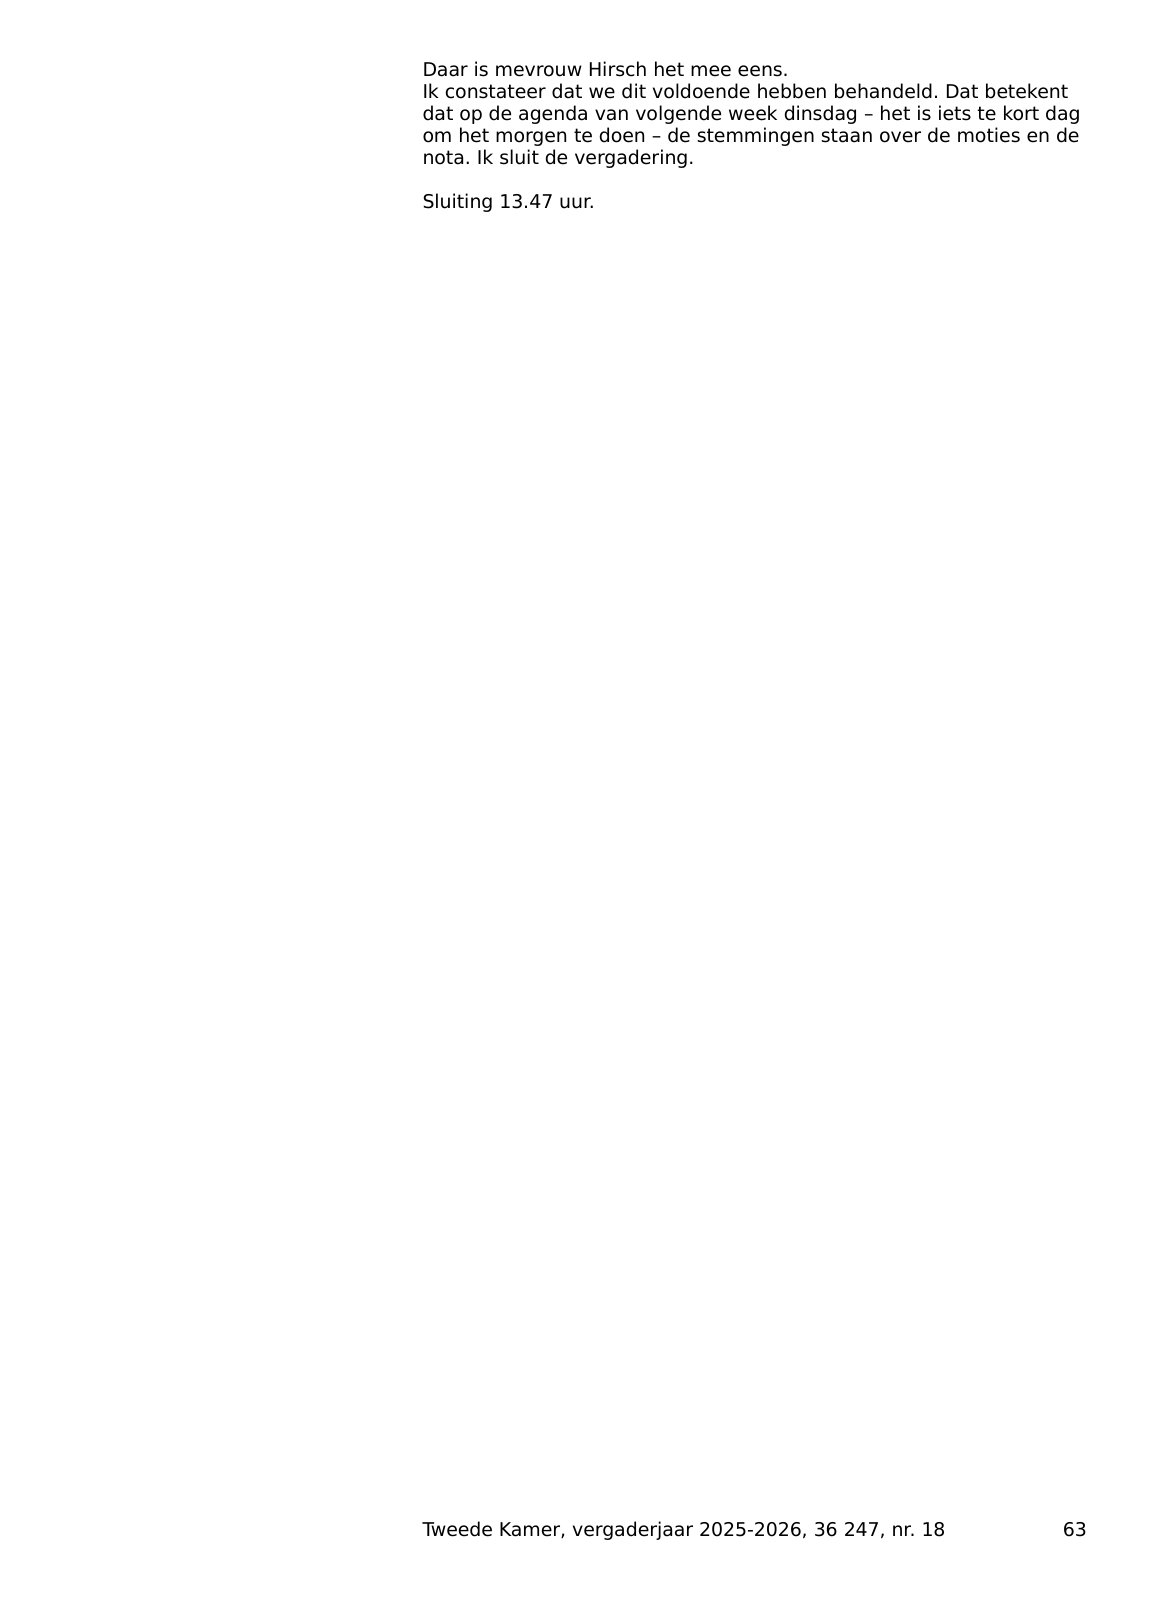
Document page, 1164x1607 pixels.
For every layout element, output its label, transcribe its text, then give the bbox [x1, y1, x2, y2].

text Ik constateer dat we dit voldoende hebben behandeld. Dat betekent dat op de agenda van volgende week dinsdag – het is iets te kort dag om het morgen te doen – de stemmingen staan over de moties en de nota. Ik sluit de vergadering. [422, 81, 1087, 169]
text Daar is mevrouw Hirsch het mee eens. [422, 59, 1087, 81]
text Sluiting 13.47 uur. [422, 191, 1087, 213]
